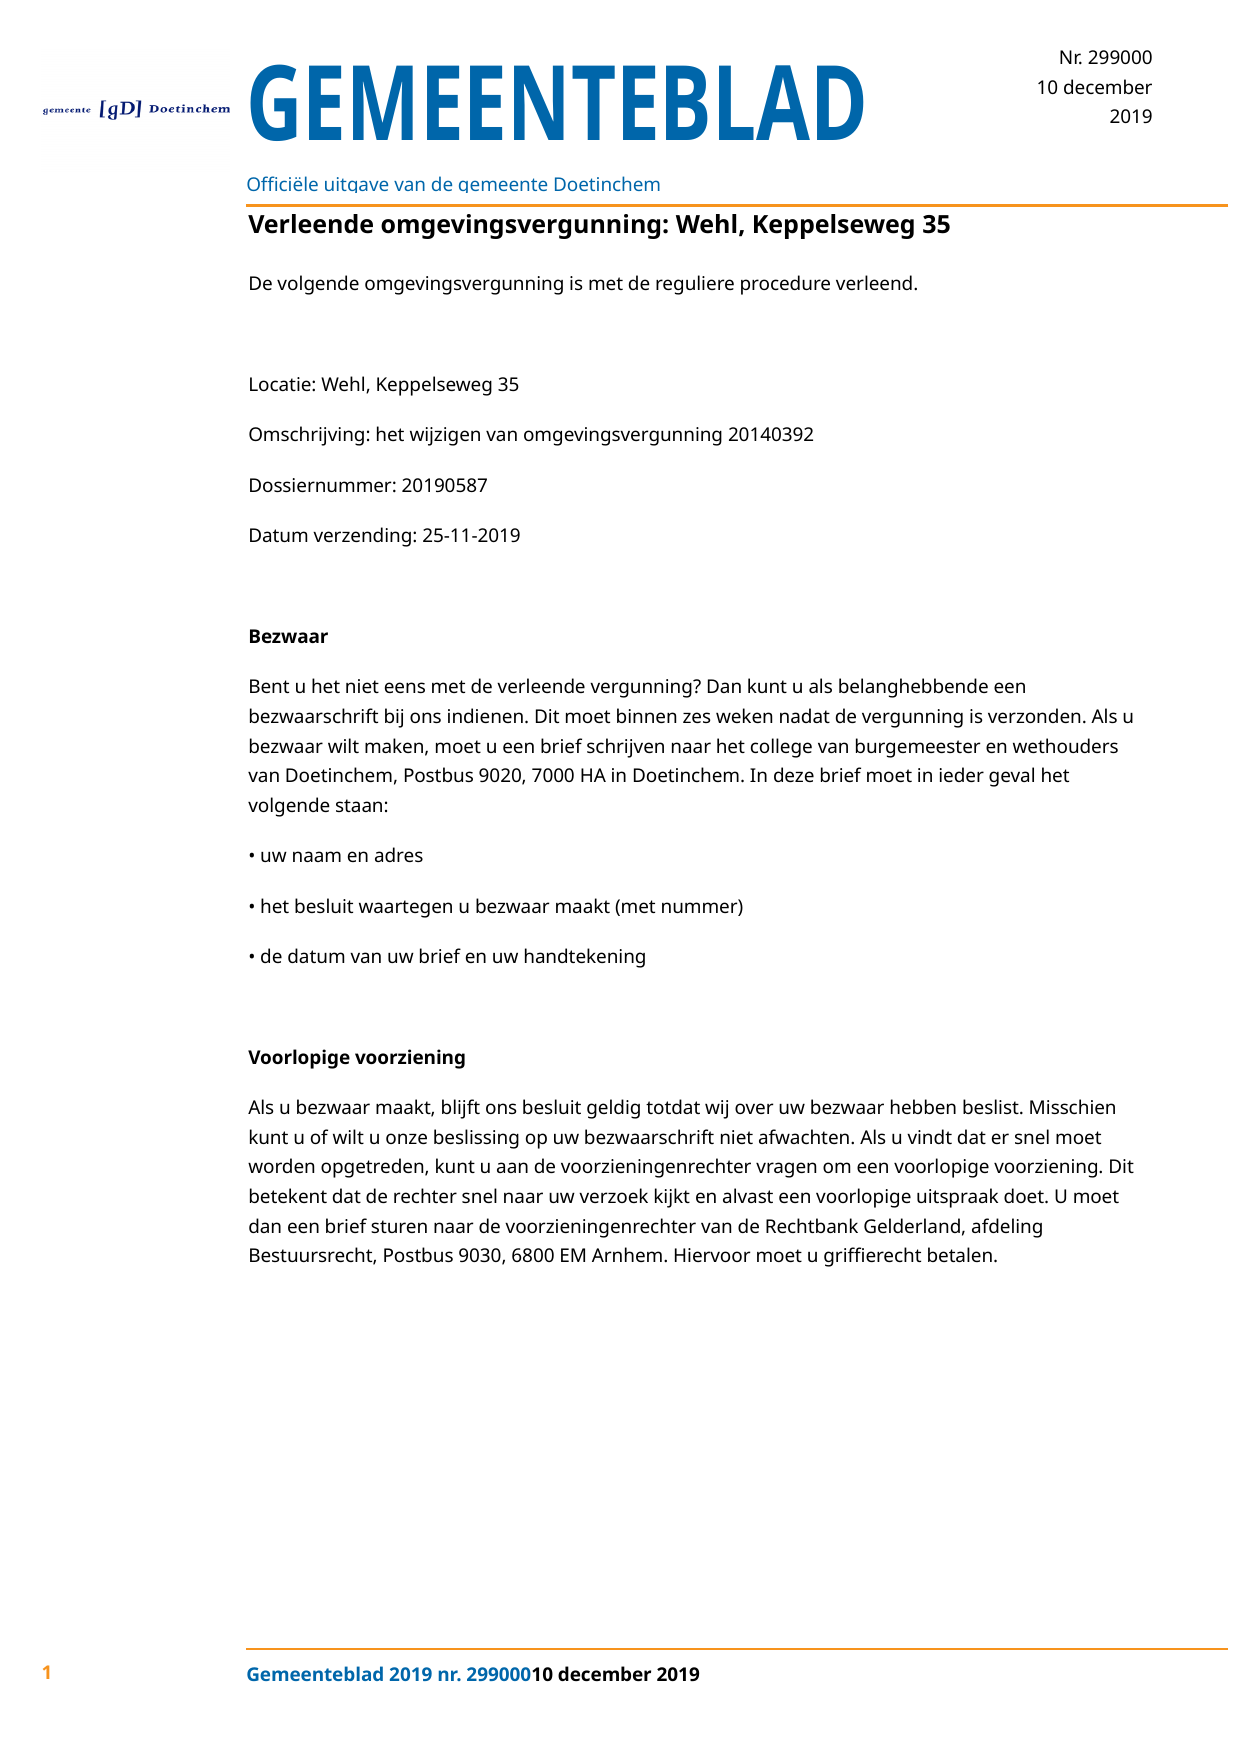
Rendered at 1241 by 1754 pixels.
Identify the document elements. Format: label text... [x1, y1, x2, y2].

text Locatie: Wehl, Keppelseweg 35 [248, 371, 1152, 397]
text • uw naam en adres [248, 842, 1152, 868]
text Omschrijving: het wijzigen van omgevingsvergunning 20140392 [248, 422, 1152, 447]
text Datum verzending: 25-11-2019 [248, 522, 1152, 548]
text Als u bezwaar maakt, blijft ons besluit geldig totdat wij over uw bezwaar hebben beslist. Misschien kunt u of wilt u onze beslissing op uw bezwaarschrift niet afwachten. Als u vindt dat er snel moet worden opgetreden, kunt u aan de voorzieningenrechter vragen om een voorlopige voorziening. Dit betekent dat de rechter snel naar uw verzoek kijkt en alvast een voorlopige uitspraak doet. U moet dan een brief sturen naar de voorzieningenrechter van de Rechtbank Gelderland, afdeling Bestuursrecht, Postbus 9030, 6800 EM Arnhem. Hiervoor moet u griffierecht betalen. [248, 1094, 1152, 1268]
text Bezwaar [248, 623, 1152, 649]
text Bent u het niet eens met de verleende vergunning? Dan kunt u als belanghebbende een bezwaarschrift bij ons indienen. Dit moet binnen zes weken nadat de vergunning is verzonden. Als u bezwaar wilt maken, moet u een brief schrijven naar het college van burgemeester en wethouders van Doetinchem, Postbus 9020, 7000 HA in Doetinchem. In deze brief moet in ieder geval het volgende staan: [248, 674, 1152, 818]
picture [41, 47, 231, 172]
text De volgende omgevingsvergunning is met de reguliere procedure verleend. [248, 270, 1152, 296]
text Voorlopige voorziening [248, 1044, 1152, 1070]
text • de datum van uw brief en uw handtekening [248, 943, 1152, 969]
text Dossiernummer: 20190587 [248, 472, 1152, 498]
text Verleende omgevingsvergunning: Wehl, Keppelseweg 35 [248, 207, 1152, 241]
text • het besluit waartegen u bezwaar maakt (met nummer) [248, 893, 1152, 918]
